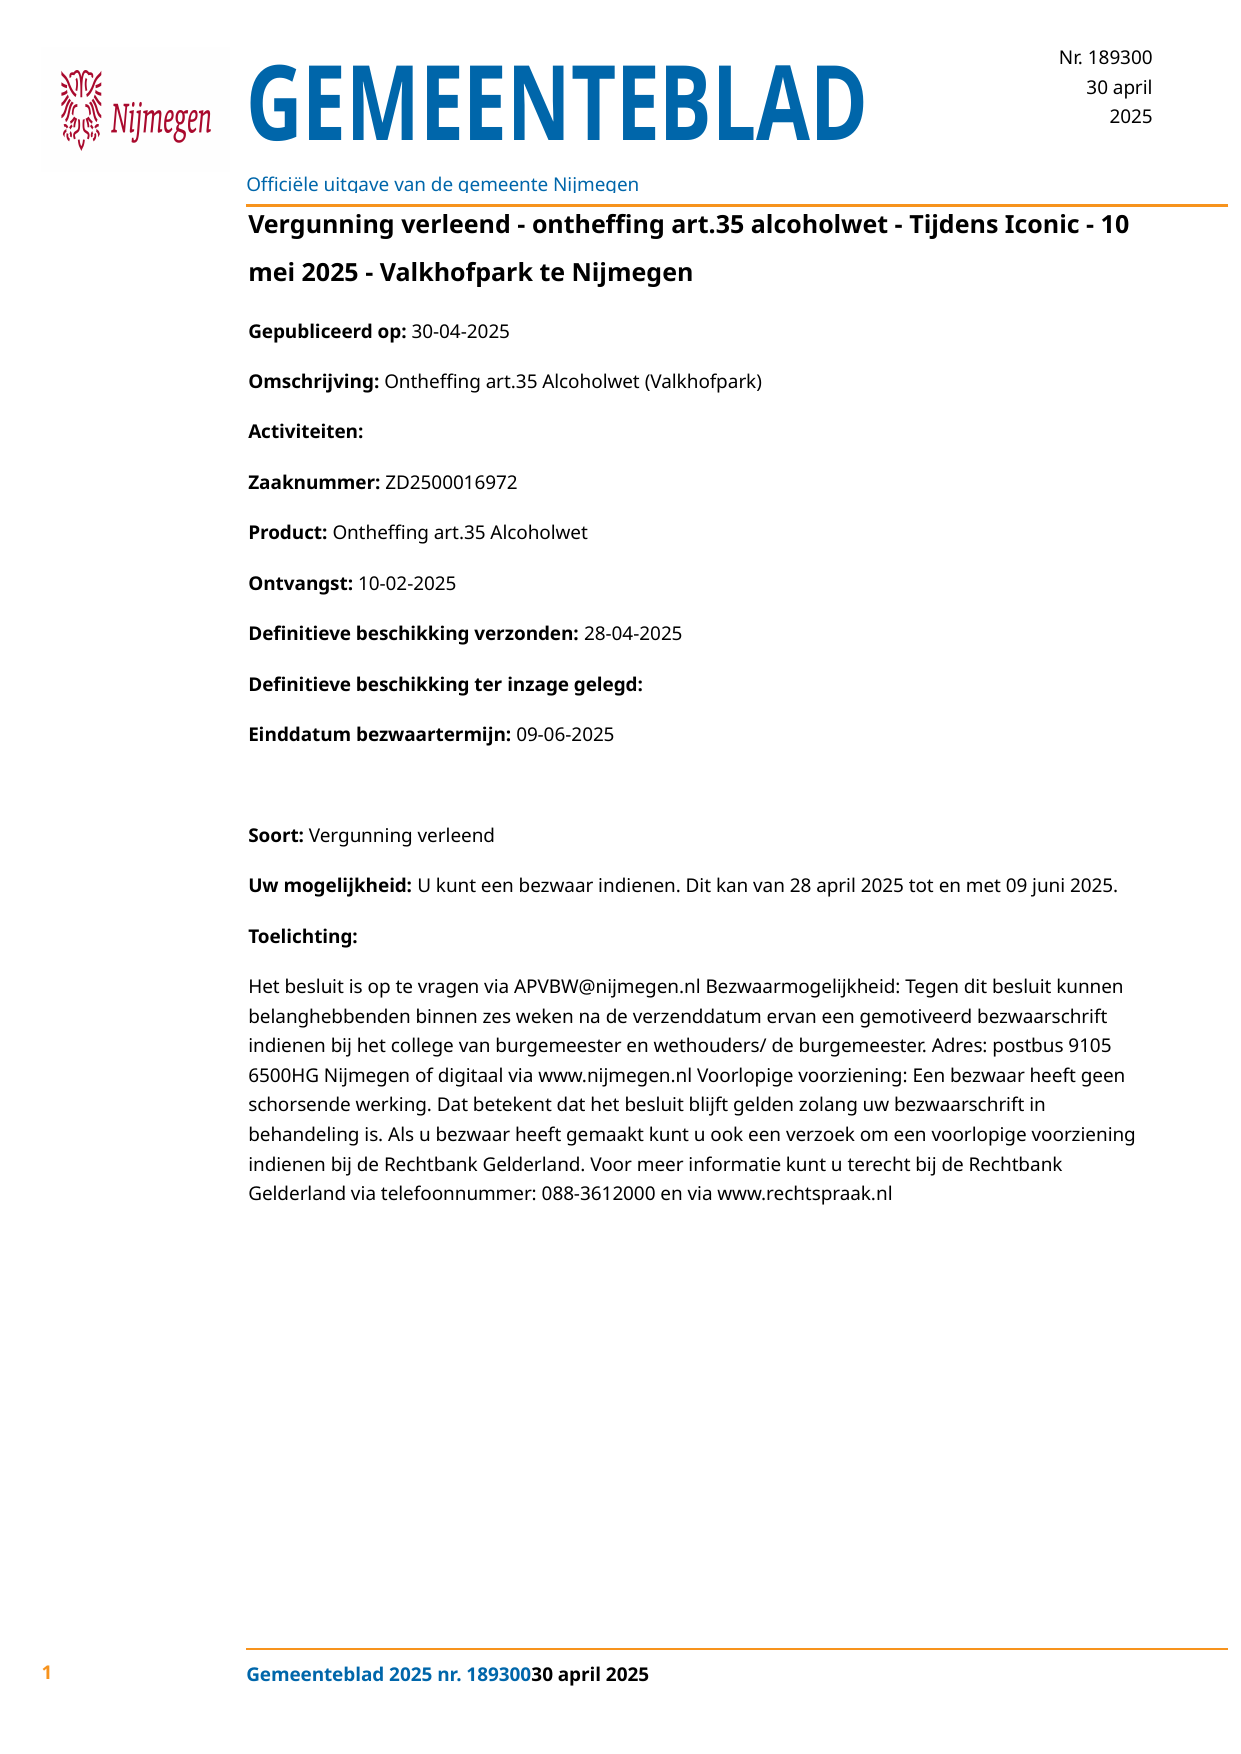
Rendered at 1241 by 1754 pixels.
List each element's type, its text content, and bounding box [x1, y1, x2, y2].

text Uw mogelijkheid: U kunt een bezwaar indienen. Dit kan van 28 april 2025 tot en met 09 juni 2025. [248, 872, 1152, 898]
text Het besluit is op te vragen via APVBW@nijmegen.nl Bezwaarmogelijkheid: Tegen dit besluit kunnen belanghebbenden binnen zes weken na de verzenddatum ervan een gemotiveerd bezwaarschrift indienen bij het college van burgemeester en wethouders/ de burgemeester. Adres: postbus 9105 6500HG Nijmegen of digitaal via www.nijmegen.nl Voorlopige voorziening: Een bezwaar heeft geen schorsende werking. Dat betekent dat het besluit blijft gelden zolang uw bezwaarschrift in behandeling is. Als u bezwaar heeft gemaakt kunt u ook een verzoek om een voorlopige voorziening indienen bij de Rechtbank Gelderland. Voor meer informatie kunt u terecht bij de Rechtbank Gelderland via telefoonnummer: 088-3612000 en via www.rechtspraak.nl [248, 973, 1152, 1206]
text Soort: Vergunning verleend [248, 822, 1152, 848]
text Einddatum bezwaartermijn: 09-06-2025 [248, 721, 1152, 747]
text Product: Ontheffing art.35 Alcoholwet [248, 519, 1152, 545]
text Activiteiten: [248, 419, 1152, 444]
text Omschrijving: Ontheffing art.35 Alcoholwet (Valkhofpark) [248, 368, 1152, 394]
text Ontvangst: 10-02-2025 [248, 570, 1152, 596]
text Definitieve beschikking verzonden: 28-04-2025 [248, 620, 1152, 646]
text Definitieve beschikking ter inzage gelegd: [248, 671, 1152, 697]
text Vergunning verleend - ontheffing art.35 alcoholwet - Tijdens Iconic - 10 mei 2025 - Valkhofpark te Nijmegen [248, 207, 1152, 288]
text Toelichting: [248, 923, 1152, 949]
text Zaaknummer: ZD2500016972 [248, 469, 1152, 495]
picture [41, 47, 231, 172]
text Gepubliceerd op: 30-04-2025 [248, 318, 1152, 344]
